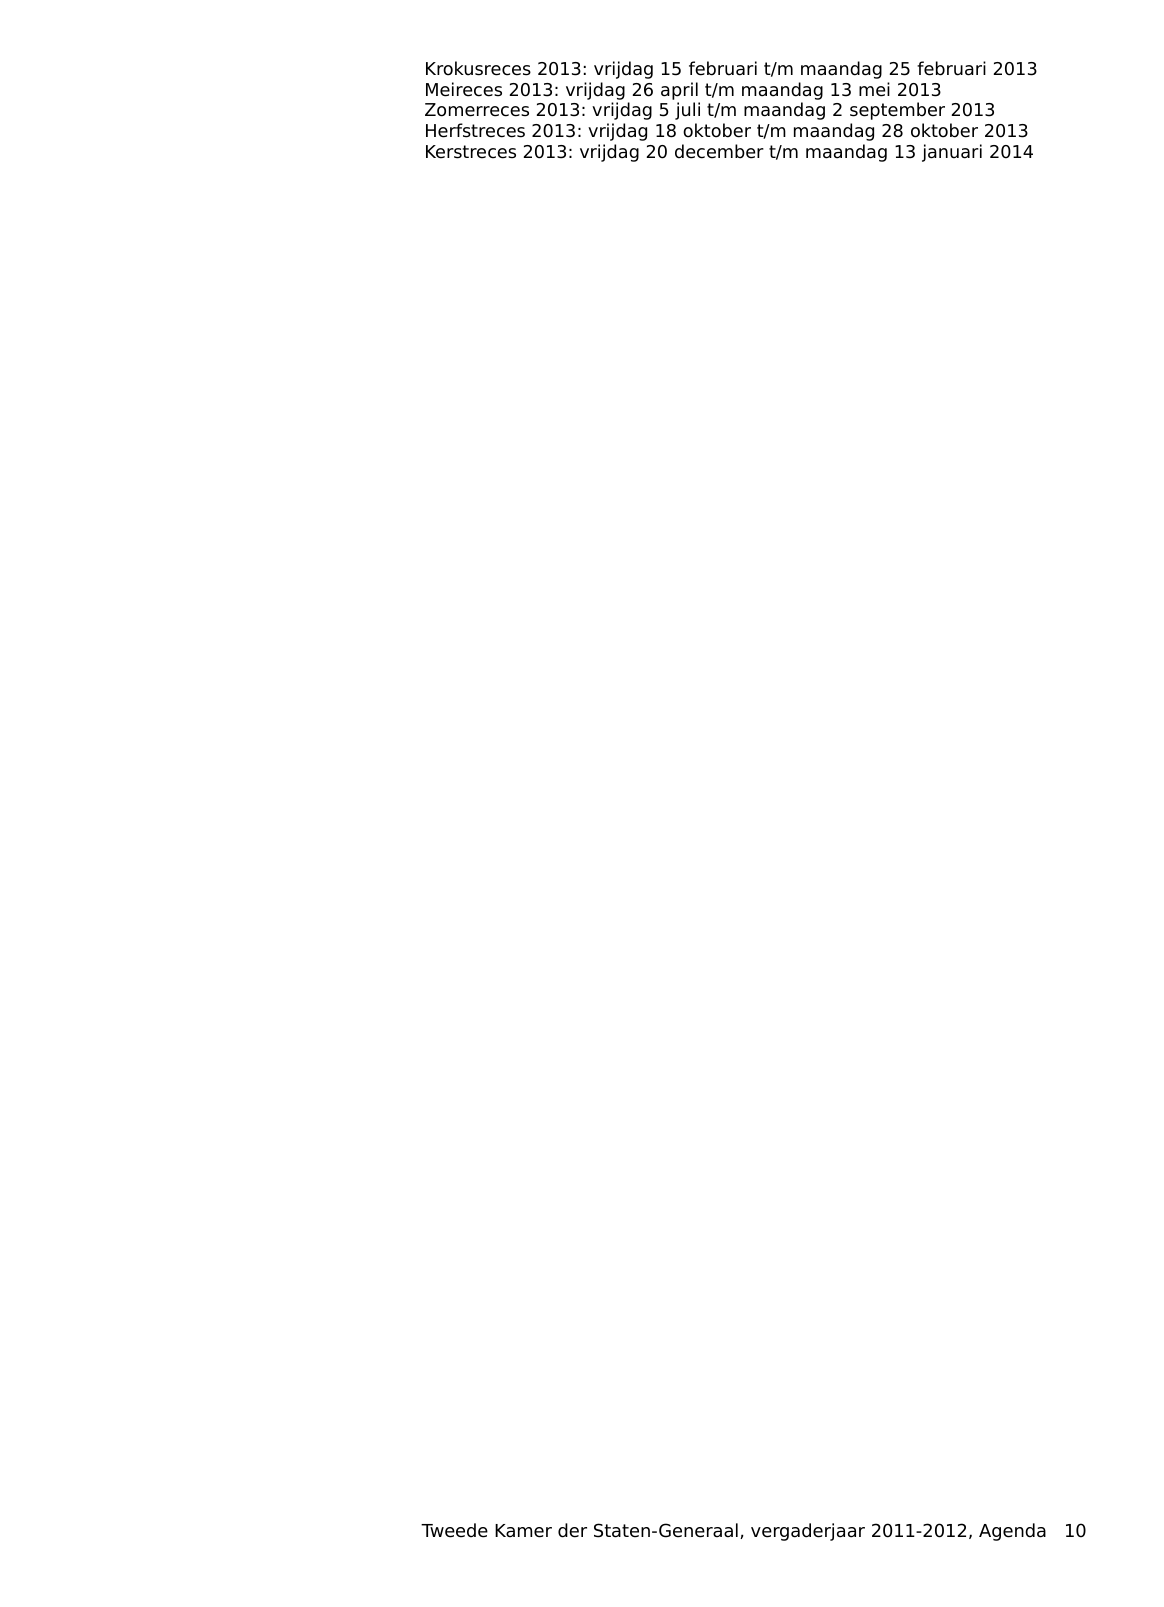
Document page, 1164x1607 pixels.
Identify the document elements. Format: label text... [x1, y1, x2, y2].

table_cell [77, 80, 401, 100]
table_cell [401, 142, 418, 162]
table_cell [77, 121, 401, 142]
table_cell [401, 100, 418, 121]
table_cell Krokusreces 2013: vrijdag 15 februari t/m maandag 25 februari 2013 [418, 59, 1087, 80]
table_cell [77, 142, 401, 162]
table_cell Herfstreces 2013: vrijdag 18 oktober t/m maandag 28 oktober 2013 [418, 121, 1087, 142]
table_cell [401, 59, 418, 80]
table_cell Meireces 2013: vrijdag 26 april t/m maandag 13 mei 2013 [418, 80, 1087, 100]
table_cell [401, 121, 418, 142]
table_cell [77, 59, 401, 80]
table_cell [77, 100, 401, 121]
table_cell Zomerreces 2013: vrijdag 5 juli t/m maandag 2 september 2013 [418, 100, 1087, 121]
table_cell [401, 80, 418, 100]
table_cell Kerstreces 2013: vrijdag 20 december t/m maandag 13 januari 2014 [418, 142, 1087, 162]
